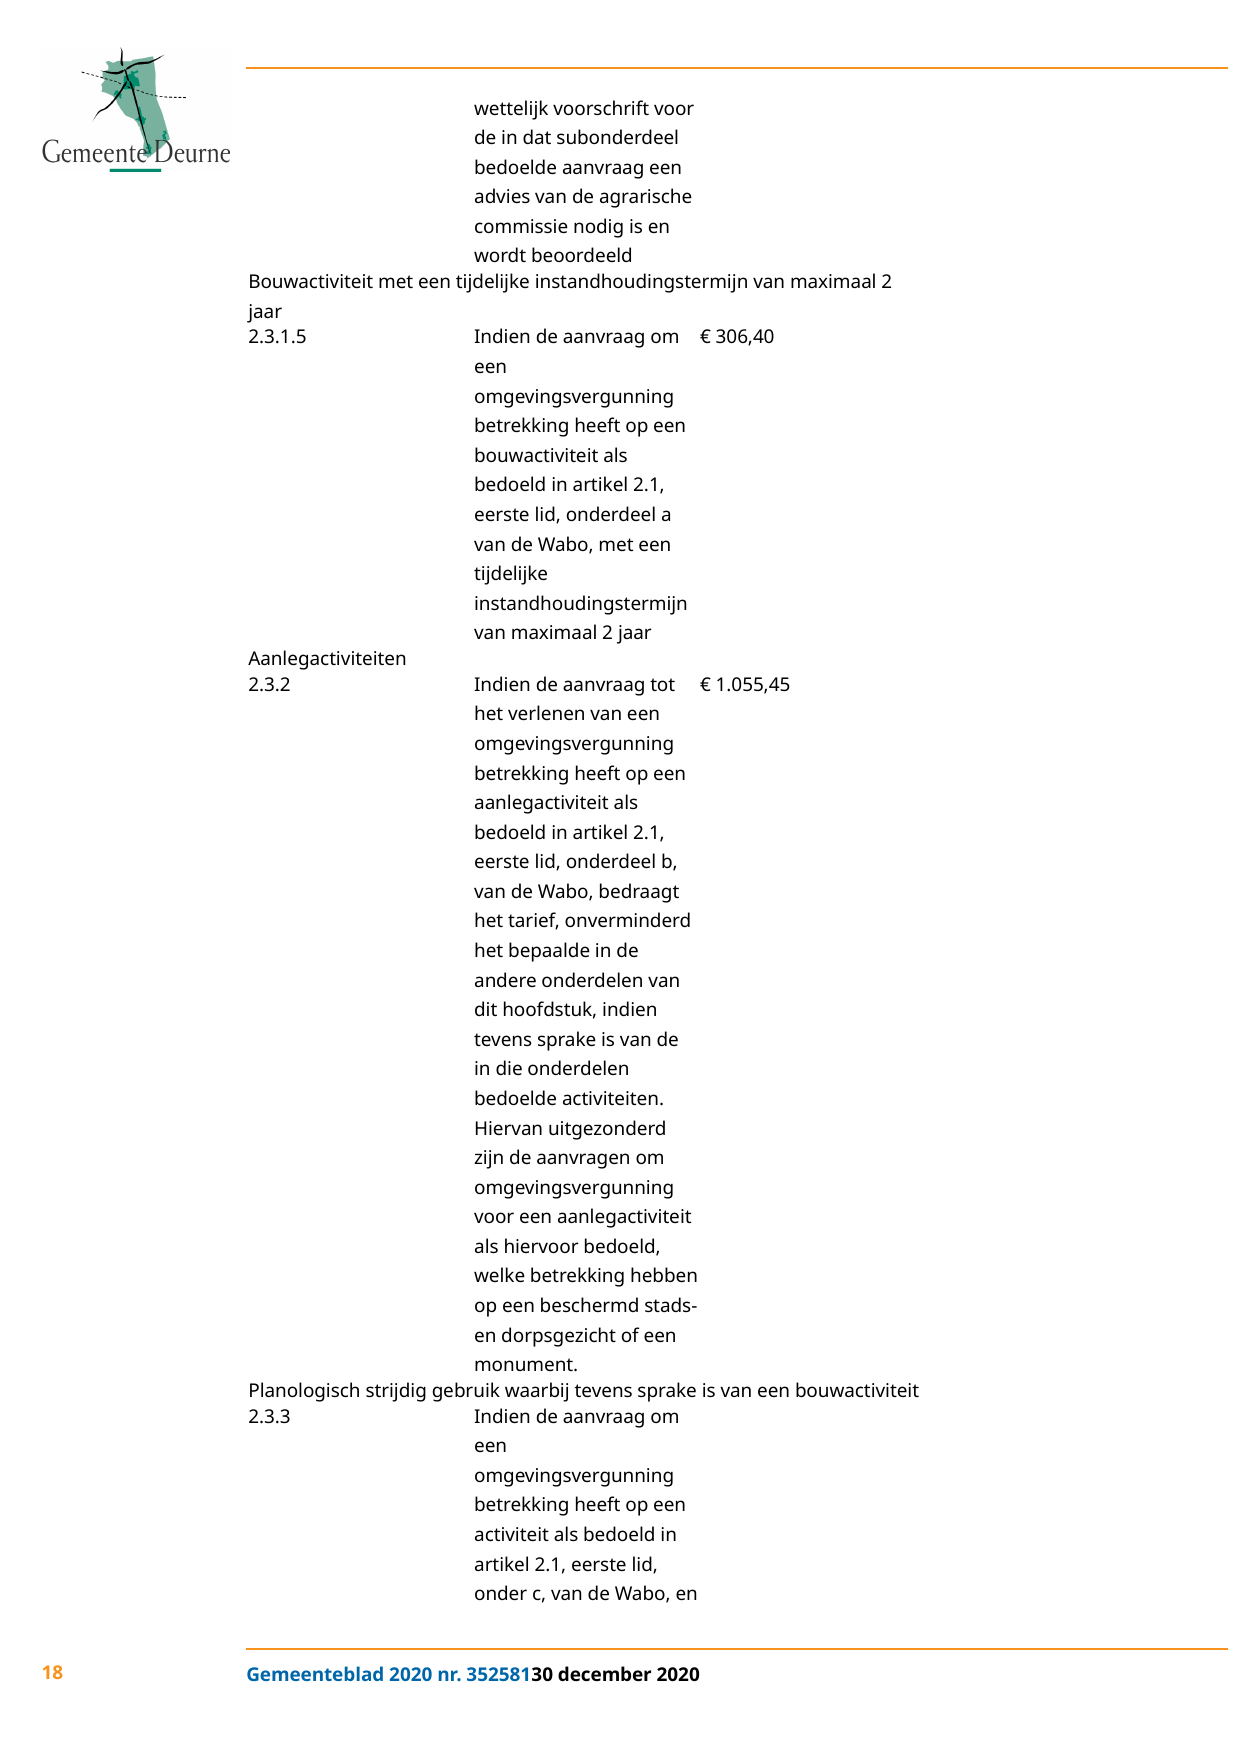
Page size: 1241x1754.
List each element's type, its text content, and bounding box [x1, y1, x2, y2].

table_cell wettelijk voorschrift voor de in dat subonderdeel bedoelde aanvraag een advies van de agrarische commissie nodig is en wordt beoordeeld [474, 95, 700, 268]
table_cell 2.3.3 [248, 1403, 474, 1606]
picture [41, 47, 231, 172]
table_cell € 1.055,45 [700, 671, 926, 1377]
table_cell [926, 95, 1152, 268]
table_cell [926, 645, 1152, 671]
table_cell [926, 1377, 1152, 1403]
table_cell [700, 1403, 926, 1606]
table_cell Indien de aanvraag tot het verlenen van een omgevingsvergunning betrekking heeft op een aanlegactiviteit als bedoeld in artikel 2.1, eerste lid, onderdeel b, van de Wabo, bedraagt het tarief, onverminderd het bepaalde in de andere onderdelen van dit hoofdstuk, indien tevens sprake is van de in die onderdelen bedoelde activiteiten. Hiervan uitgezonderd zijn de aanvragen om omgevingsvergunning voor een aanlegactiviteit als hiervoor bedoeld, welke betrekking hebben op een beschermd stads- en dorpsgezicht of een monument. [474, 671, 700, 1377]
table_cell € 306,40 [700, 324, 926, 645]
table_cell Planologisch strijdig gebruik waarbij tevens sprake is van een bouwactiviteit [248, 1377, 926, 1403]
table_cell [248, 95, 474, 268]
table_cell [926, 1403, 1152, 1606]
table_cell Indien de aanvraag om een omgevingsvergunning betrekking heeft op een bouwactiviteit als bedoeld in artikel 2.1, eerste lid, onderdeel a van de Wabo, met een tijdelijke instandhoudingstermijn van maximaal 2 jaar [474, 324, 700, 645]
table_cell [926, 269, 1152, 324]
table_cell Indien de aanvraag om een omgevingsvergunning betrekking heeft op een activiteit als bedoeld in artikel 2.1, eerste lid, onder c, van de Wabo, en [474, 1403, 700, 1606]
table_cell [926, 324, 1152, 645]
table_cell 2.3.2 [248, 671, 474, 1377]
table_cell 2.3.1.5 [248, 324, 474, 645]
table_cell Bouwactiviteit met een tijdelijke instandhoudingstermijn van maximaal 2 jaar [248, 269, 926, 324]
table_cell [926, 671, 1152, 1377]
table_cell [700, 95, 926, 268]
table_cell Aanlegactiviteiten [248, 645, 926, 671]
